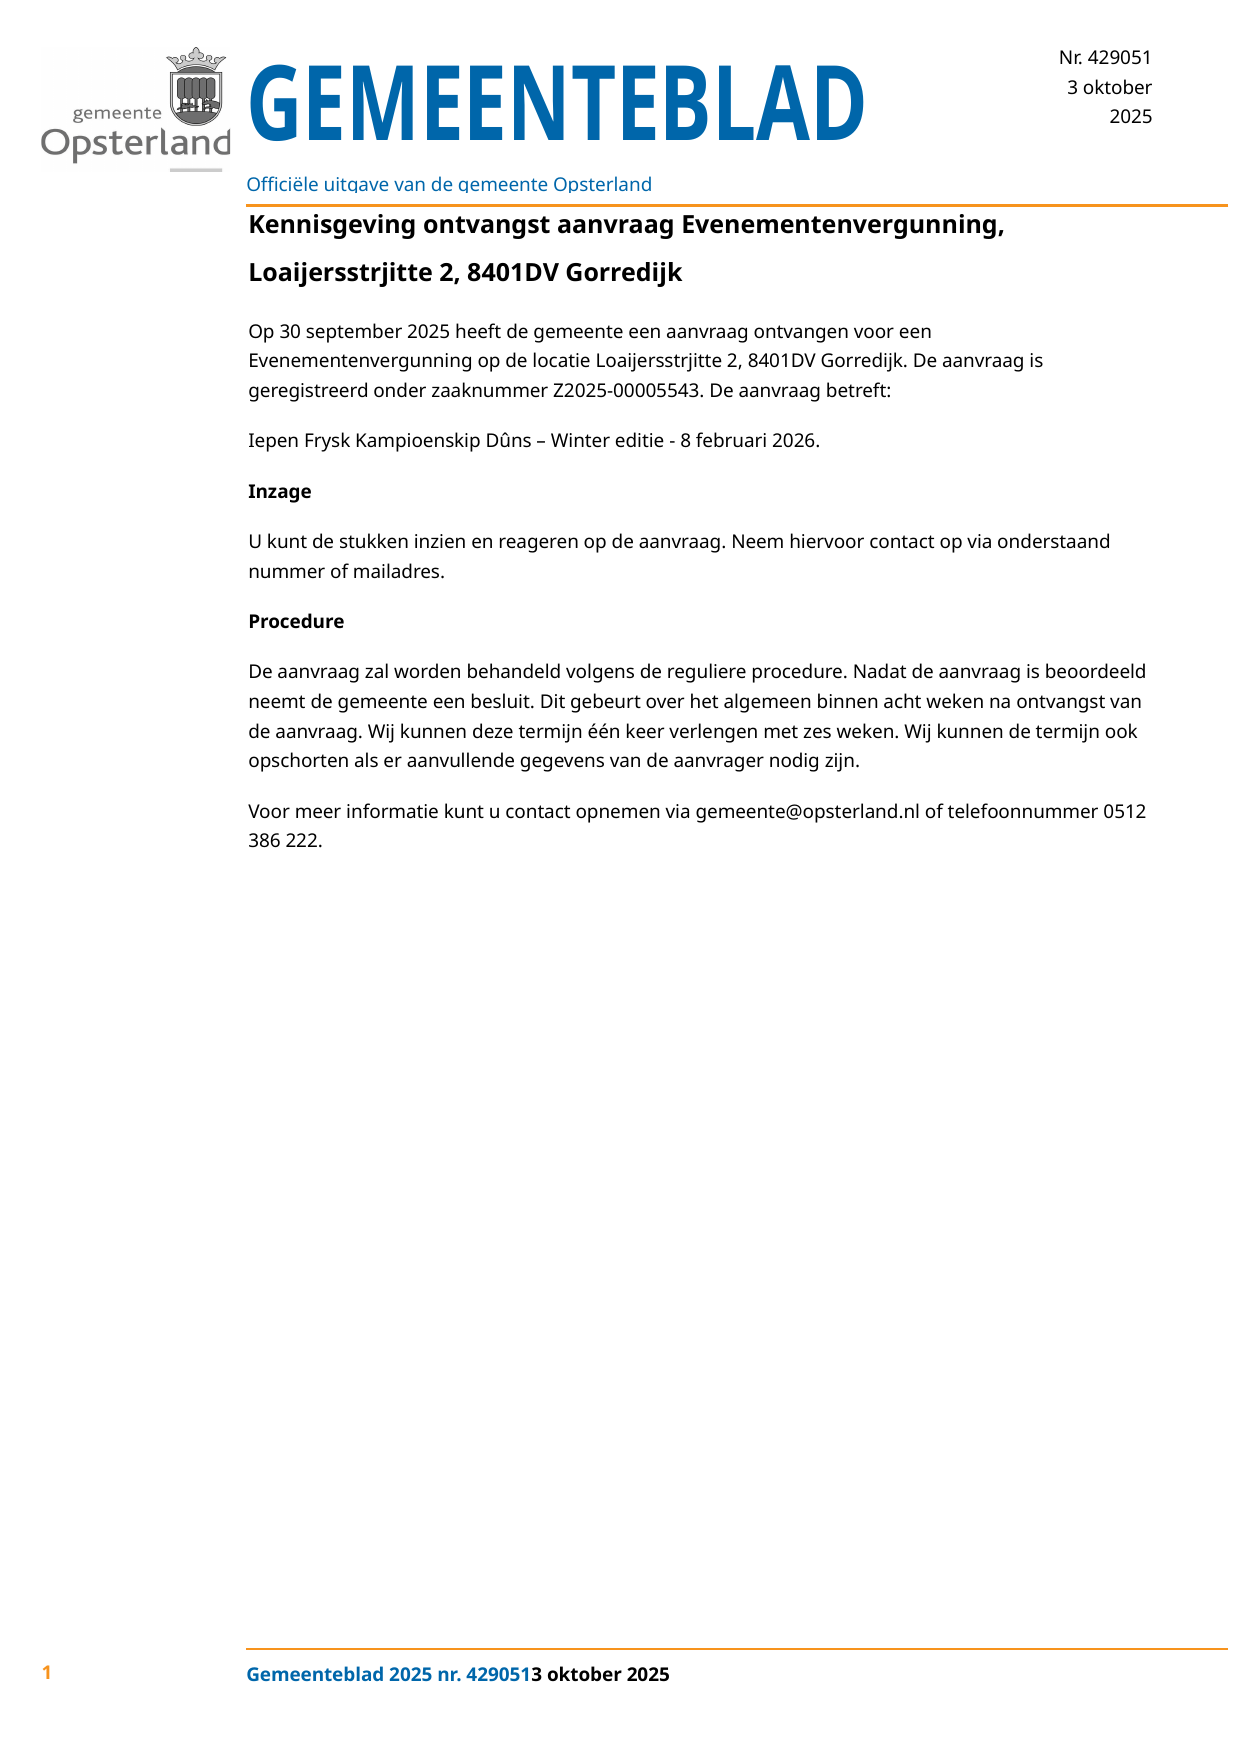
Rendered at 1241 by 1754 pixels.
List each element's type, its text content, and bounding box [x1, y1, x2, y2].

text Inzage [248, 478, 1152, 504]
text Voor meer informatie kunt u contact opnemen via gemeente@opsterland.nl of telefoonnummer 0512 386 222. [248, 798, 1152, 853]
text De aanvraag zal worden behandeld volgens de reguliere procedure. Nadat de aanvraag is beoordeeld neemt de gemeente een besluit. Dit gebeurt over het algemeen binnen acht weken na ontvangst van de aanvraag. Wij kunnen deze termijn één keer verlengen met zes weken. Wij kunnen de termijn ook opschorten als er aanvullende gegevens van de aanvrager nodig zijn. [248, 659, 1152, 773]
text Kennisgeving ontvangst aanvraag Evenementenvergunning, Loaijersstrjitte 2, 8401DV Gorredijk [248, 207, 1152, 288]
text Op 30 september 2025 heeft de gemeente een aanvraag ontvangen voor een Evenementenvergunning op de locatie Loaijersstrjitte 2, 8401DV Gorredijk. De aanvraag is geregistreerd onder zaaknummer Z2025-00005543. De aanvraag betreft: [248, 318, 1152, 403]
text Iepen Frysk Kampioenskip Dûns – Winter editie - 8 februari 2026. [248, 427, 1152, 453]
picture [41, 47, 231, 172]
text Procedure [248, 608, 1152, 634]
text U kunt de stukken inzien en reageren op de aanvraag. Neem hiervoor contact op via onderstaand nummer of mailadres. [248, 528, 1152, 584]
